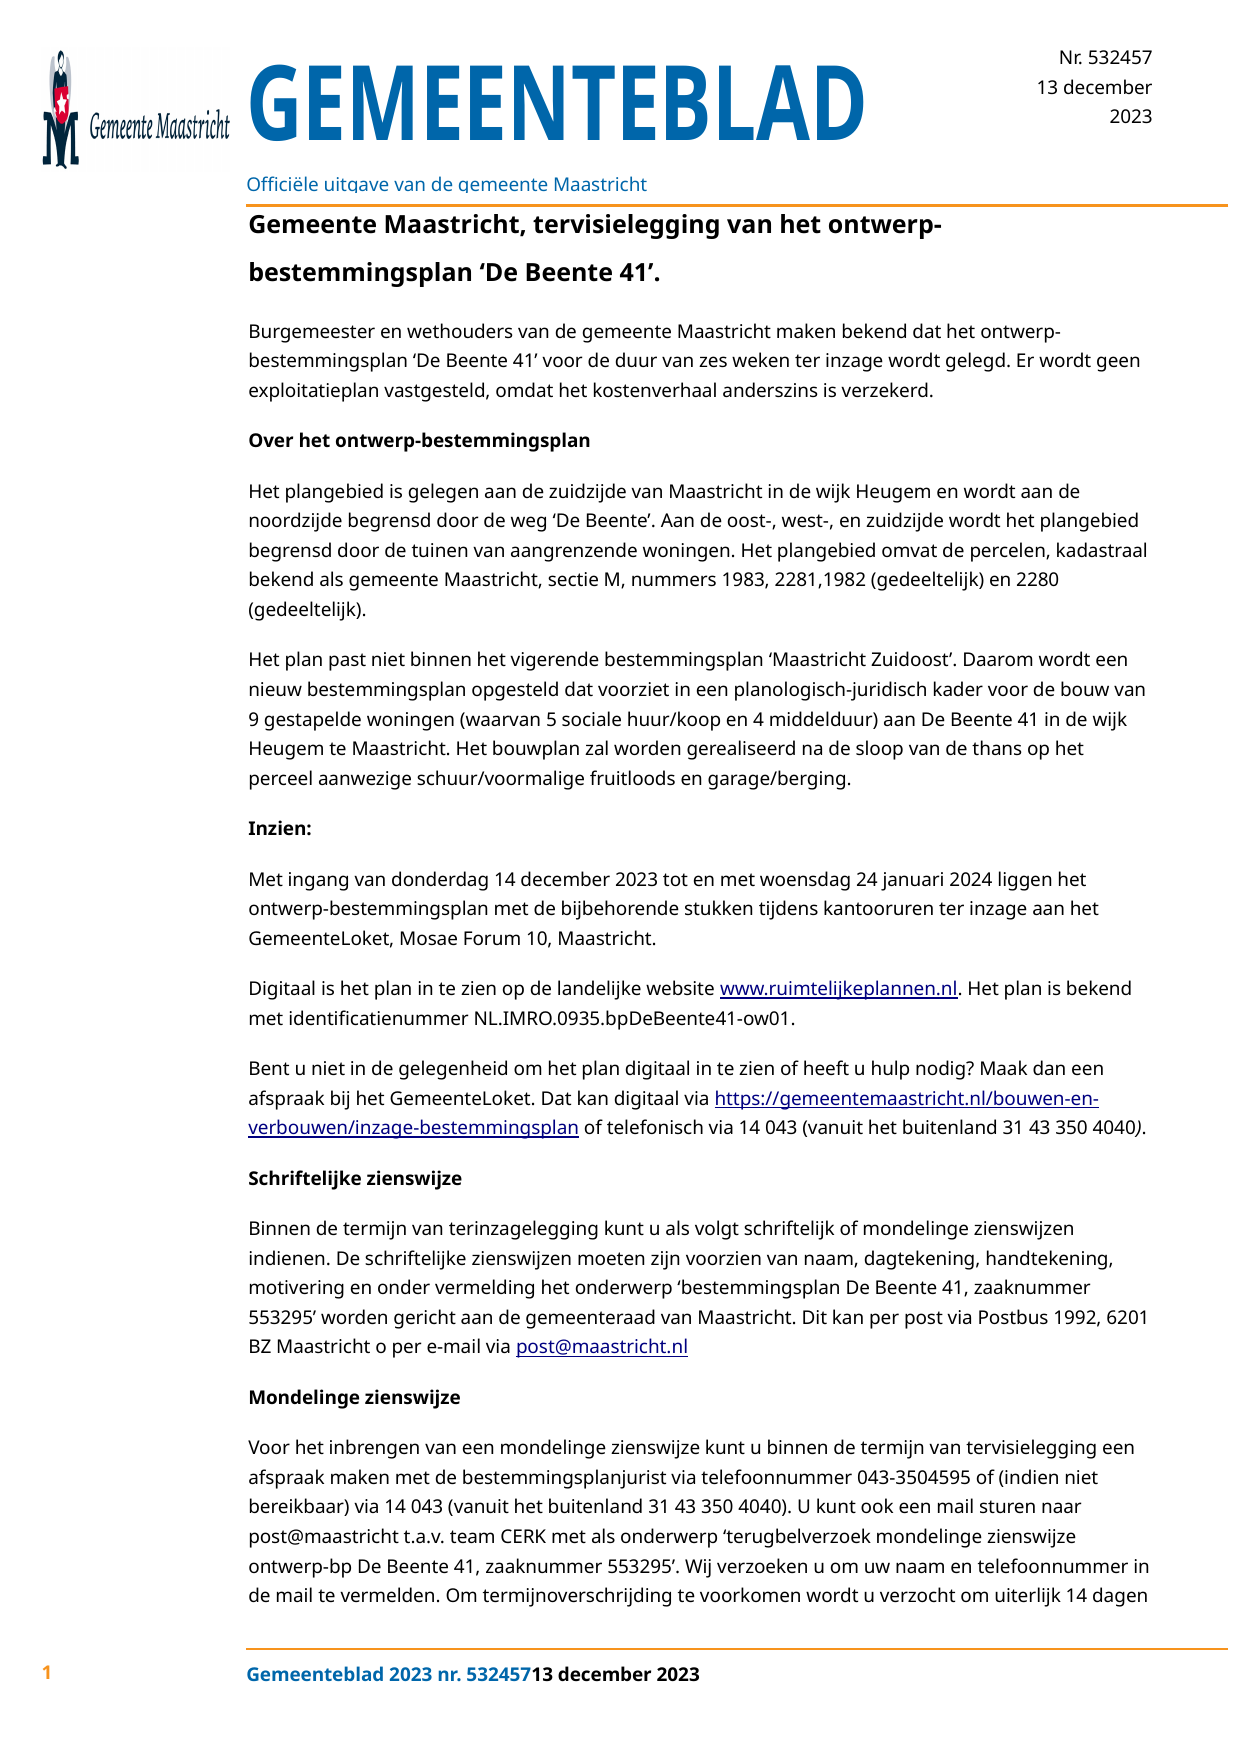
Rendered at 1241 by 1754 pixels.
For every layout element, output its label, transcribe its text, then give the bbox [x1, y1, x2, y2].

text Bent u niet in de gelegenheid om het plan digitaal in te zien of heeft u hulp nodig? Maak dan een afspraak bij het GemeenteLoket. Dat kan digitaal via https://gemeentemaastricht.nl/bouwen-en-verbouwen/inzage-bestemmingsplan of telefonisch via 14 043 (vanuit het buitenland 31 43 350 4040). [248, 1055, 1152, 1140]
text Schriftelijke zienswijze [248, 1165, 1152, 1191]
text Het plan past niet binnen het vigerende bestemmingsplan ‘Maastricht Zuidoost’. Daarom wordt een nieuw bestemmingsplan opgesteld dat voorziet in een planologisch-juridisch kader voor de bouw van 9 gestapelde woningen (waarvan 5 sociale huur/koop en 4 middelduur) aan De Beente 41 in de wijk Heugem te Maastricht. Het bouwplan zal worden gerealiseerd na de sloop van de thans op het perceel aanwezige schuur/voormalige fruitloods en garage/berging. [248, 647, 1152, 791]
text Over het ontwerp-bestemmingsplan [248, 427, 1152, 453]
text Gemeente Maastricht, tervisielegging van het ontwerp-bestemmingsplan ‘De Beente 41’. [248, 207, 1152, 288]
text Voor het inbrengen van een mondelinge zienswijze kunt u binnen de termijn van tervisielegging een afspraak maken met de bestemmingsplanjurist via telefoonnummer 043-3504595 of (indien niet bereikbaar) via 14 043 (vanuit het buitenland 31 43 350 4040). U kunt ook een mail sturen naar post@maastricht t.a.v. team CERK met als onderwerp ‘terugbelverzoek mondelinge zienswijze ontwerp-bp De Beente 41, zaaknummer 553295’. Wij verzoeken u om uw naam en telefoonnummer in de mail te vermelden. Om termijnoverschrijding te voorkomen wordt u verzocht om uiterlijk 14 dagen [248, 1434, 1152, 1608]
text Het plangebied is gelegen aan de zuidzijde van Maastricht in de wijk Heugem en wordt aan de noordzijde begrensd door de weg ‘De Beente’. Aan de oost-, west-, en zuidzijde wordt het plangebied begrensd door de tuinen van aangrenzende woningen. Het plangebied omvat de percelen, kadastraal bekend als gemeente Maastricht, sectie M, nummers 1983, 2281,1982 (gedeeltelijk) en 2280 (gedeeltelijk). [248, 478, 1152, 622]
text Inzien: [248, 815, 1152, 841]
picture [41, 47, 231, 172]
text Mondelinge zienswijze [248, 1384, 1152, 1410]
text Binnen de termijn van terinzagelegging kunt u als volgt schriftelijk of mondelinge zienswijzen indienen. De schriftelijke zienswijzen moeten zijn voorzien van naam, dagtekening, handtekening, motivering en onder vermelding het onderwerp ‘bestemmingsplan De Beente 41, zaaknummer 553295’ worden gericht aan de gemeenteraad van Maastricht. Dit kan per post via Postbus 1992, 6201 BZ Maastricht o per e-mail via post@maastricht.nl [248, 1215, 1152, 1359]
text Met ingang van donderdag 14 december 2023 tot en met woensdag 24 januari 2024 liggen het ontwerp-bestemmingsplan met de bijbehorende stukken tijdens kantooruren ter inzage aan het GemeenteLoket, Mosae Forum 10, Maastricht. [248, 866, 1152, 951]
text Burgemeester en wethouders van de gemeente Maastricht maken bekend dat het ontwerp-bestemmingsplan ‘De Beente 41’ voor de duur van zes weken ter inzage wordt gelegd. Er wordt geen exploitatieplan vastgesteld, omdat het kostenverhaal anderszins is verzekerd. [248, 318, 1152, 403]
text Digitaal is het plan in te zien op de landelijke website www.ruimtelijkeplannen.nl. Het plan is bekend met identificatienummer NL.IMRO.0935.bpDeBeente41-ow01. [248, 975, 1152, 1031]
